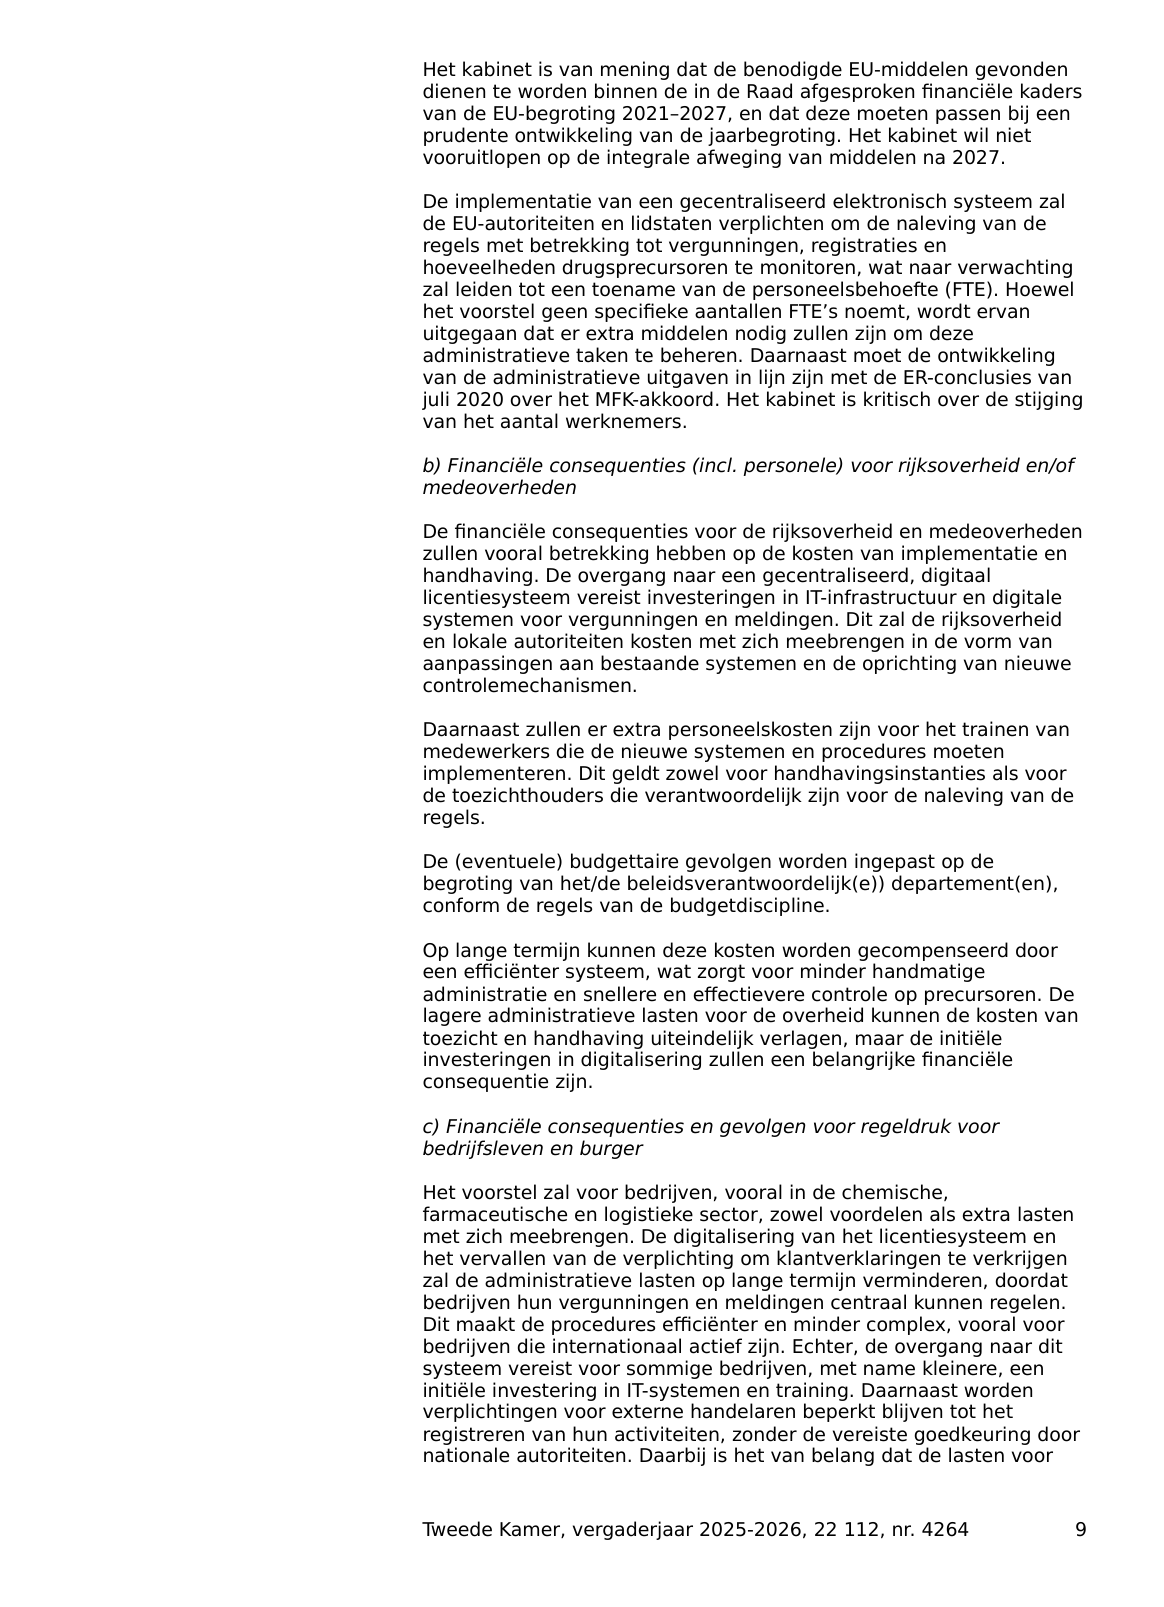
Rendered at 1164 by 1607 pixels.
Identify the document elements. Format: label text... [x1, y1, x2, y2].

text Op lange termijn kunnen deze kosten worden gecompenseerd door een efficiënter systeem, wat zorgt voor minder handmatige administratie en snellere en effectievere controle op precursoren. De lagere administratieve lasten voor de overheid kunnen de kosten van toezicht en handhaving uiteindelijk verlagen, maar de initiële investeringen in digitalisering zullen een belangrijke financiële consequentie zijn. [422, 939, 1087, 1093]
text De (eventuele) budgettaire gevolgen worden ingepast op de begroting van het/de beleidsverantwoordelijk(e)) departement(en), conform de regels van de budgetdiscipline. [422, 851, 1087, 917]
subtitle b) Financiële consequenties (incl. personele) voor rijksoverheid en/of medeoverheden [422, 455, 1087, 499]
text Daarnaast zullen er extra personeelskosten zijn voor het trainen van medewerkers die de nieuwe systemen en procedures moeten implementeren. Dit geldt zowel voor handhavingsinstanties als voor de toezichthouders die verantwoordelijk zijn voor de naleving van de regels. [422, 719, 1087, 829]
text De financiële consequenties voor de rijksoverheid en medeoverheden zullen vooral betrekking hebben op de kosten van implementatie en handhaving. De overgang naar een gecentraliseerd, digitaal licentiesysteem vereist investeringen in IT-infrastructuur en digitale systemen voor vergunningen en meldingen. Dit zal de rijksoverheid en lokale autoriteiten kosten met zich meebrengen in de vorm van aanpassingen aan bestaande systemen en de oprichting van nieuwe controlemechanismen. [422, 521, 1087, 697]
text Het kabinet is van mening dat de benodigde EU-middelen gevonden dienen te worden binnen de in de Raad afgesproken financiële kaders van de EU-begroting 2021–2027, en dat deze moeten passen bij een prudente ontwikkeling van de jaarbegroting. Het kabinet wil niet vooruitlopen op de integrale afweging van middelen na 2027. [422, 59, 1087, 169]
text De implementatie van een gecentraliseerd elektronisch systeem zal de EU-autoriteiten en lidstaten verplichten om de naleving van de regels met betrekking tot vergunningen, registraties en hoeveelheden drugsprecursoren te monitoren, wat naar verwachting zal leiden tot een toename van de personeelsbehoefte (FTE). Hoewel het voorstel geen specifieke aantallen FTE’s noemt, wordt ervan uitgegaan dat er extra middelen nodig zullen zijn om deze administratieve taken te beheren. Daarnaast moet de ontwikkeling van de administratieve uitgaven in lijn zijn met de ER-conclusies van juli 2020 over het MFK-akkoord. Het kabinet is kritisch over de stijging van het aantal werknemers. [422, 191, 1087, 433]
subtitle c) Financiële consequenties en gevolgen voor regeldruk voor bedrijfsleven en burger [422, 1116, 1087, 1159]
text Het voorstel zal voor bedrijven, vooral in de chemische, farmaceutische en logistieke sector, zowel voordelen als extra lasten met zich meebrengen. De digitalisering van het licentiesysteem en het vervallen van de verplichting om klantverklaringen te verkrijgen zal de administratieve lasten op lange termijn verminderen, doordat bedrijven hun vergunningen en meldingen centraal kunnen regelen. Dit maakt de procedures efficiënter en minder complex, vooral voor bedrijven die internationaal actief zijn. Echter, de overgang naar dit systeem vereist voor sommige bedrijven, met name kleinere, een initiële investering in IT-systemen en training. Daarnaast worden verplichtingen voor externe handelaren beperkt blijven tot het registreren van hun activiteiten, zonder de vereiste goedkeuring door nationale autoriteiten. Daarbij is het van belang dat de lasten voor [422, 1182, 1087, 1467]
